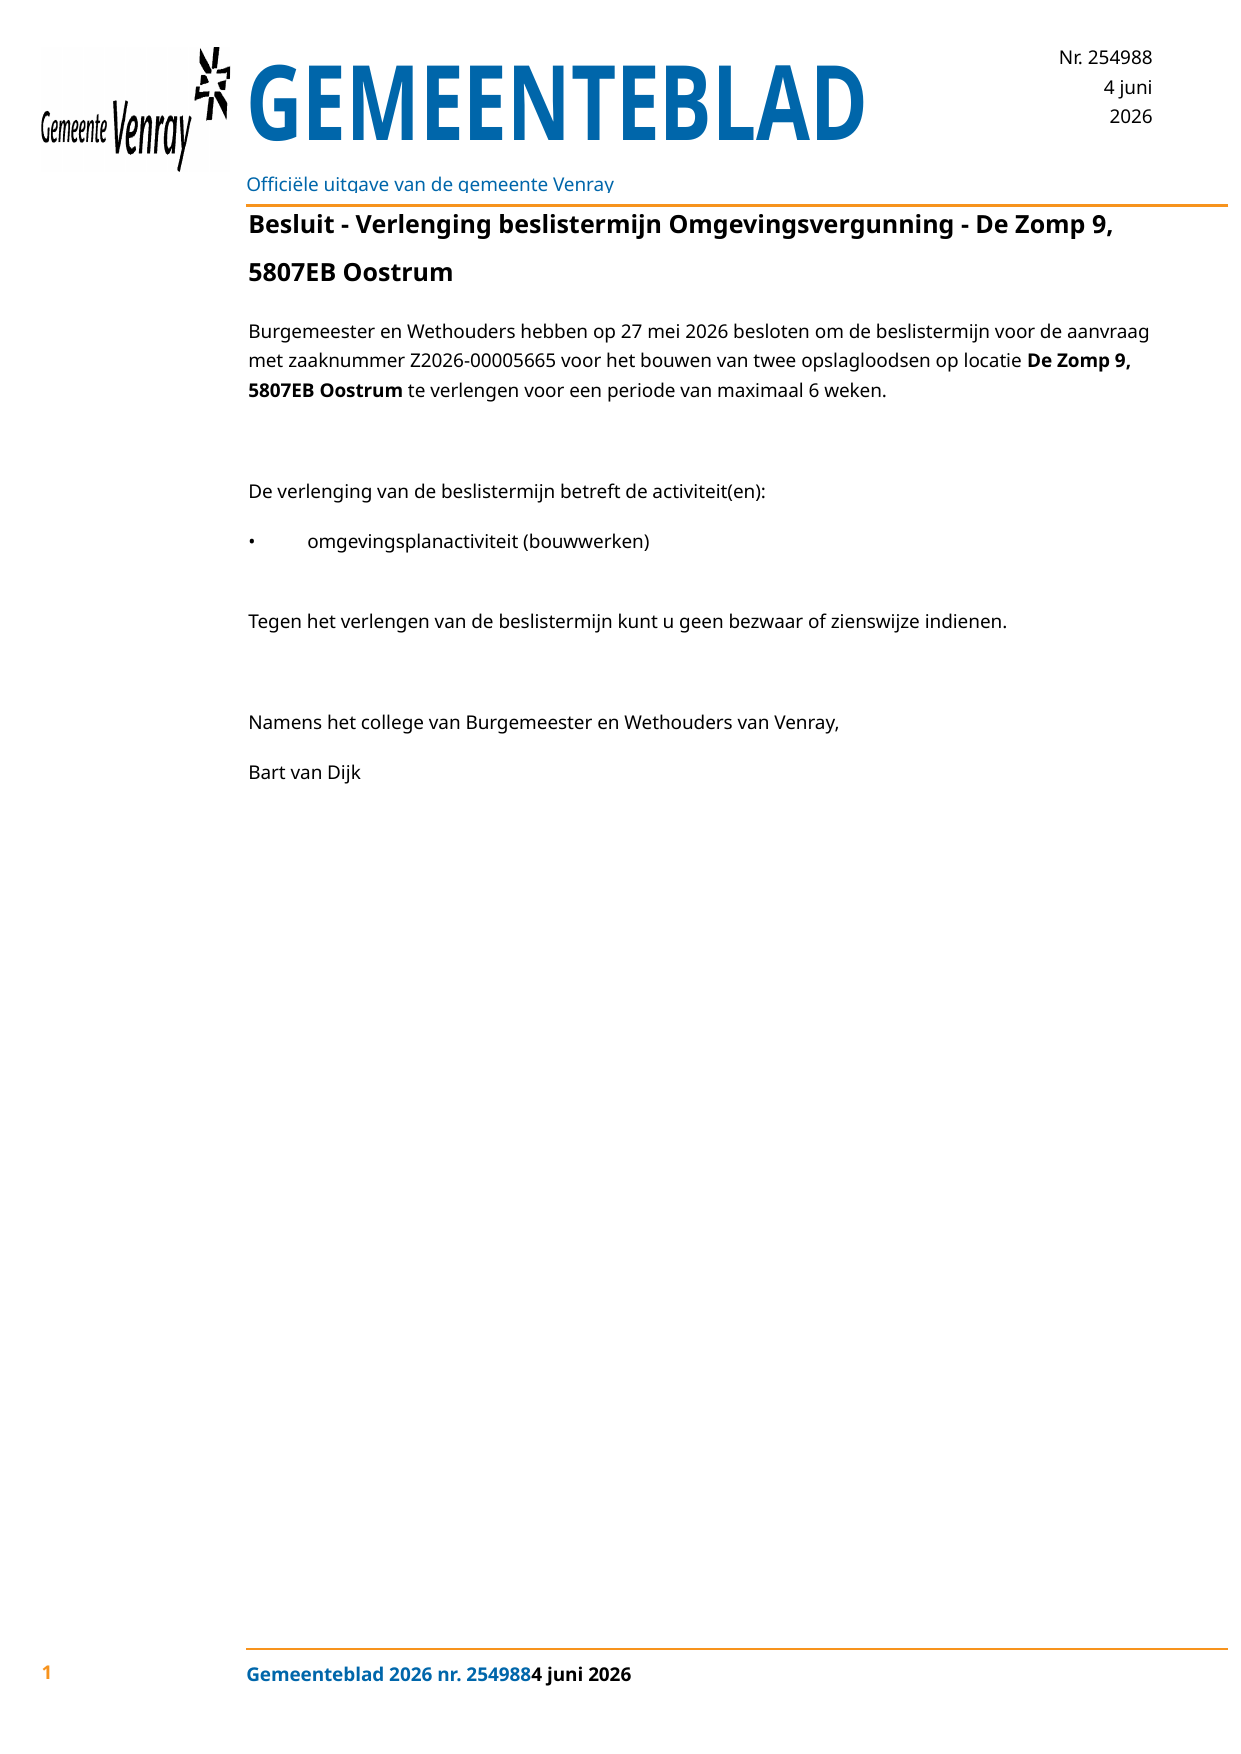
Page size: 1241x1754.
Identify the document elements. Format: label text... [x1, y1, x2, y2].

text Burgemeester en Wethouders hebben op 27 mei 2026 besloten om de beslistermijn voor de aanvraag met zaaknummer Z2026-00005665 voor het bouwen van twee opslagloodsen op locatie De Zomp 9, 5807EB Oostrum te verlengen voor een periode van maximaal 6 weken. [248, 318, 1152, 403]
text Namens het college van Burgemeester en Wethouders van Venray, [248, 709, 1152, 735]
text Tegen het verlengen van de beslistermijn kunt u geen bezwaar of zienswijze indienen. [248, 608, 1152, 634]
text De verlenging van de beslistermijn betreft de activiteit(en): [248, 478, 1152, 504]
picture [41, 47, 231, 172]
text Besluit - Verlenging beslistermijn Omgevingsvergunning - De Zomp 9, 5807EB Oostrum [248, 207, 1152, 288]
text Bart van Dijk [248, 759, 1152, 785]
list omgevingsplanactiviteit (bouwwerken) [248, 528, 1152, 554]
